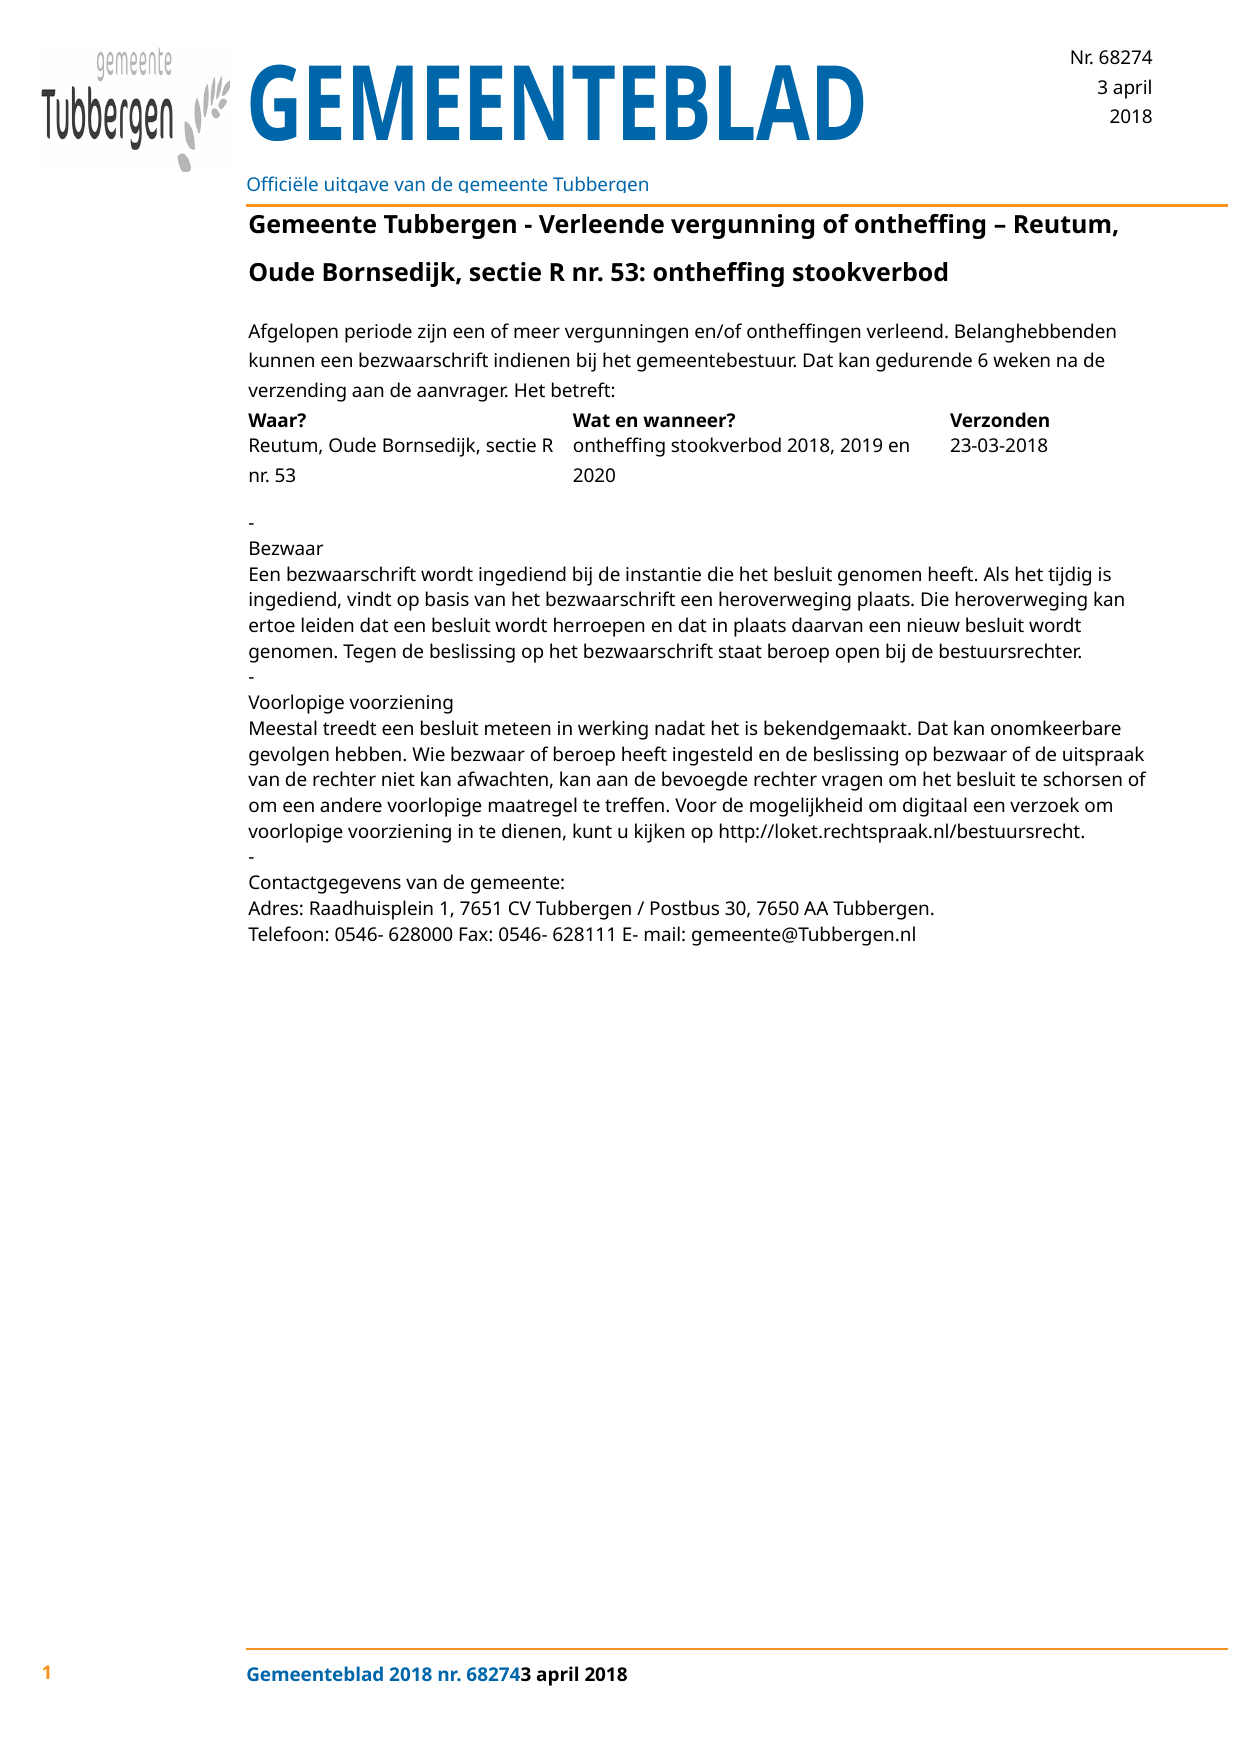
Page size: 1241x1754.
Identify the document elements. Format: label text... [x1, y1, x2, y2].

table_cell ontheffing stookverbod 2018, 2019 en 2020 [573, 433, 950, 488]
table_header Waar? [248, 407, 573, 432]
table_cell 23-03-2018 [950, 433, 1152, 488]
text Een bezwaarschrift wordt ingediend bij de instantie die het besluit genomen heeft. Als het tijdig is ingediend, vindt op basis van het bezwaarschrift een heroverweging plaats. Die heroverweging kan ertoe leiden dat een besluit wordt herroepen en dat in plaats daarvan een nieuw besluit wordt genomen. Tegen de beslissing op het bezwaarschrift staat beroep open bij de bestuursrechter. [248, 561, 1152, 664]
text Gemeente Tubbergen - Verleende vergunning of ontheffing – Reutum, Oude Bornsedijk, sectie R nr. 53: ontheffing stookverbod [248, 207, 1152, 288]
text Telefoon: 0546- 628000 Fax: 0546- 628111 E- mail: gemeente@Tubbergen.nl [248, 921, 1152, 947]
text Contactgegevens van de gemeente: [248, 869, 1152, 895]
text Meestal treedt een besluit meteen in werking nadat het is bekendgemaakt. Dat kan onomkeerbare gevolgen hebben. Wie bezwaar of beroep heeft ingesteld en de beslissing op bezwaar of de uitspraak van de rechter niet kan afwachten, kan aan de bevoegde rechter vragen om het besluit te schorsen of om een andere voorlopige maatregel te treffen. Voor de mogelijkheid om digitaal een verzoek om voorlopige voorziening in te dienen, kunt u kijken op http://loket.rechtspraak.nl/bestuursrecht. [248, 715, 1152, 844]
text Bezwaar [248, 535, 1152, 561]
text Voorlopige voorziening [248, 689, 1152, 715]
picture [41, 47, 231, 172]
text - [248, 509, 1152, 535]
table_header Wat en wanneer? [573, 407, 950, 432]
text - [248, 844, 1152, 869]
text Adres: Raadhuisplein 1, 7651 CV Tubbergen / Postbus 30, 7650 AA Tubbergen. [248, 895, 1152, 921]
table_header Verzonden [950, 407, 1152, 432]
text Afgelopen periode zijn een of meer vergunningen en/of ontheffingen verleend. Belanghebbenden kunnen een bezwaarschrift indienen bij het gemeentebestuur. Dat kan gedurende 6 weken na de verzending aan de aanvrager. Het betreft: [248, 318, 1152, 403]
table_cell Reutum, Oude Bornsedijk, sectie R nr. 53 [248, 433, 573, 488]
text - [248, 664, 1152, 689]
